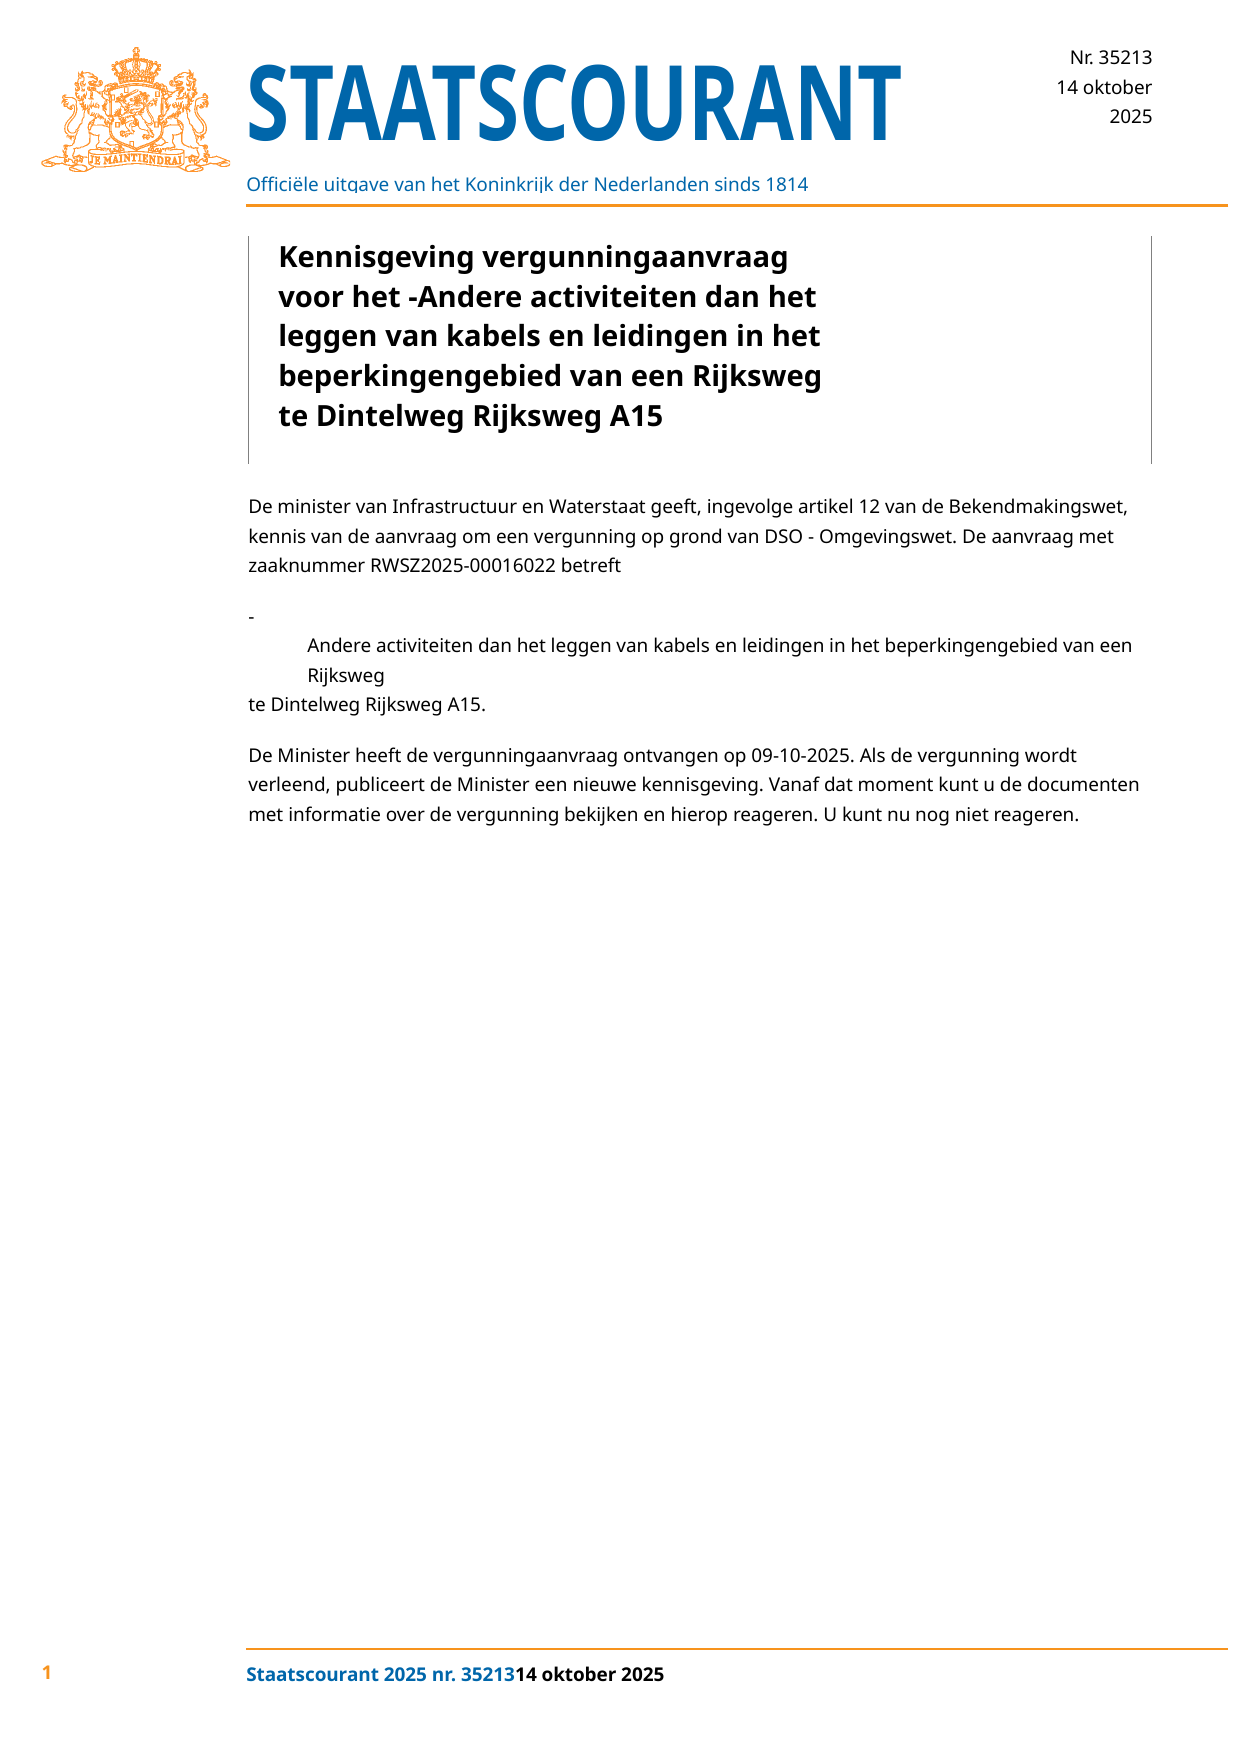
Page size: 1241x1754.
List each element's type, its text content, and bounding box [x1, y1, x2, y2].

table_header [850, 414, 1151, 464]
text De minister van Infrastructuur en Waterstaat geeft, ingevolge artikel 12 van de Bekendmakingswet, kennis van de aanvraag om een vergunning op grond van DSO - Omgevingswet. De aanvraag met zaaknummer RWSZ2025-00016022 betreft [248, 493, 1152, 578]
table_header [1090, 236, 1151, 413]
text te Dintelweg Rijksweg A15. [248, 692, 1152, 717]
picture [912, 236, 1090, 414]
table_header Kennisgeving vergunningaanvraag voor het -Andere activiteiten dan het leggen van kabels en leidingen in het beperkingengebied van een Rijksweg te Dintelweg Rijksweg A15 [249, 236, 850, 464]
text De Minister heeft de vergunningaanvraag ontvangen op 09-10-2025. Als de vergunning wordt verleend, publiceert de Minister een nieuwe kennisgeving. Vanaf dat moment kunt u de documenten met informatie over de vergunning bekijken en hierop reageren. U kunt nu nog niet reageren. [248, 742, 1152, 827]
list Andere activiteiten dan het leggen van kabels en leidingen in het beperkingengebied van een Rijksweg [248, 632, 1152, 688]
picture [41, 47, 231, 172]
table_header [850, 236, 912, 413]
